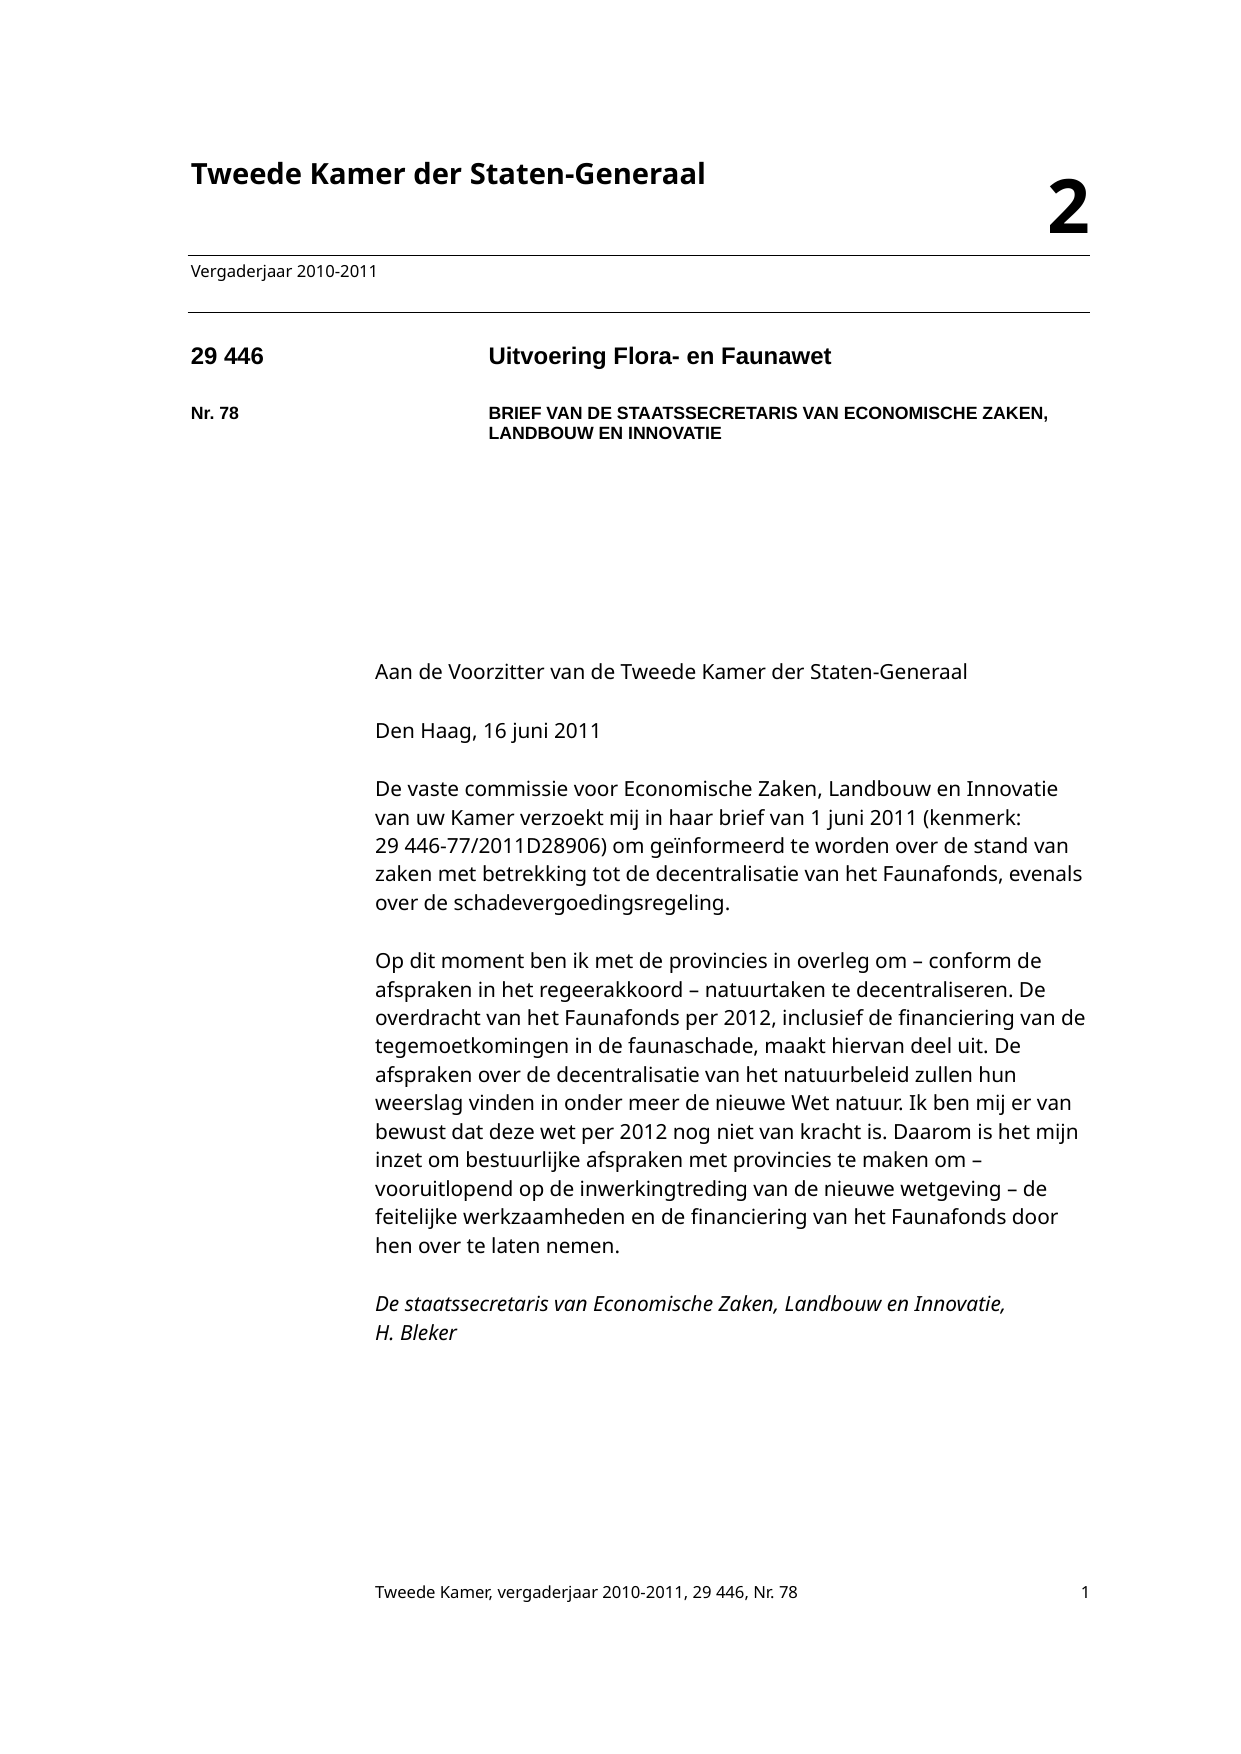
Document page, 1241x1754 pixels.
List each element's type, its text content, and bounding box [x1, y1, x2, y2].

table_cell Uitvoering Flora- en Faunawet [485, 339, 1090, 399]
text H. Bleker [375, 1318, 1090, 1346]
text De vaste commissie voor Economische Zaken, Landbouw en Innovatie van uw Kamer verzoekt mij in haar brief van 1 juni 2011 (kenmerk: 29 446-77/2011D28906) om geïnformeerd te worden over de stand van zaken met betrekking tot de decentralisatie van het Faunafonds, evenals over de schadevergoedingsregeling. [375, 774, 1090, 916]
table_cell 29 446 [188, 339, 485, 399]
table_header Tweede Kamer der Staten-Generaal [188, 150, 909, 255]
table_cell [188, 313, 485, 339]
table_cell [485, 256, 1090, 312]
text Op dit moment ben ik met de provincies in overleg om – conform de afspraken in het regeerakkoord – natuurtaken te decentraliseren. De overdracht van het Faunafonds per 2012, inclusief de financiering van de tegemoetkomingen in de faunaschade, maakt hiervan deel uit. De afspraken over de decentralisatie van het natuurbeleid zullen hun weerslag vinden in onder meer de nieuwe Wet natuur. Ik ben mij er van bewust dat deze wet per 2012 nog niet van kracht is. Daarom is het mijn inzet om bestuurlijke afspraken met provincies te maken om – vooruitlopend op de inwerkingtreding van de nieuwe wetgeving – de feitelijke werkzaamheden en de financiering van het Faunafonds door hen over te laten nemen. [375, 946, 1090, 1259]
text Den Haag, 16 juni 2011 [375, 716, 1090, 744]
text De staatssecretaris van Economische Zaken, Landbouw en Innovatie, [375, 1289, 1090, 1318]
table_cell Nr. 78 [188, 399, 485, 539]
table_cell BRIEF VAN DE STAATSSECRETARIS VAN ECONOMISCHE ZAKEN, LANDBOUW EN INNOVATIE [485, 399, 1090, 539]
table_header 2 [910, 150, 1090, 255]
table_cell Vergaderjaar 2010-2011 [188, 256, 485, 312]
table_cell [485, 313, 1090, 339]
text Aan de Voorzitter van de Tweede Kamer der Staten-Generaal [375, 657, 1090, 686]
